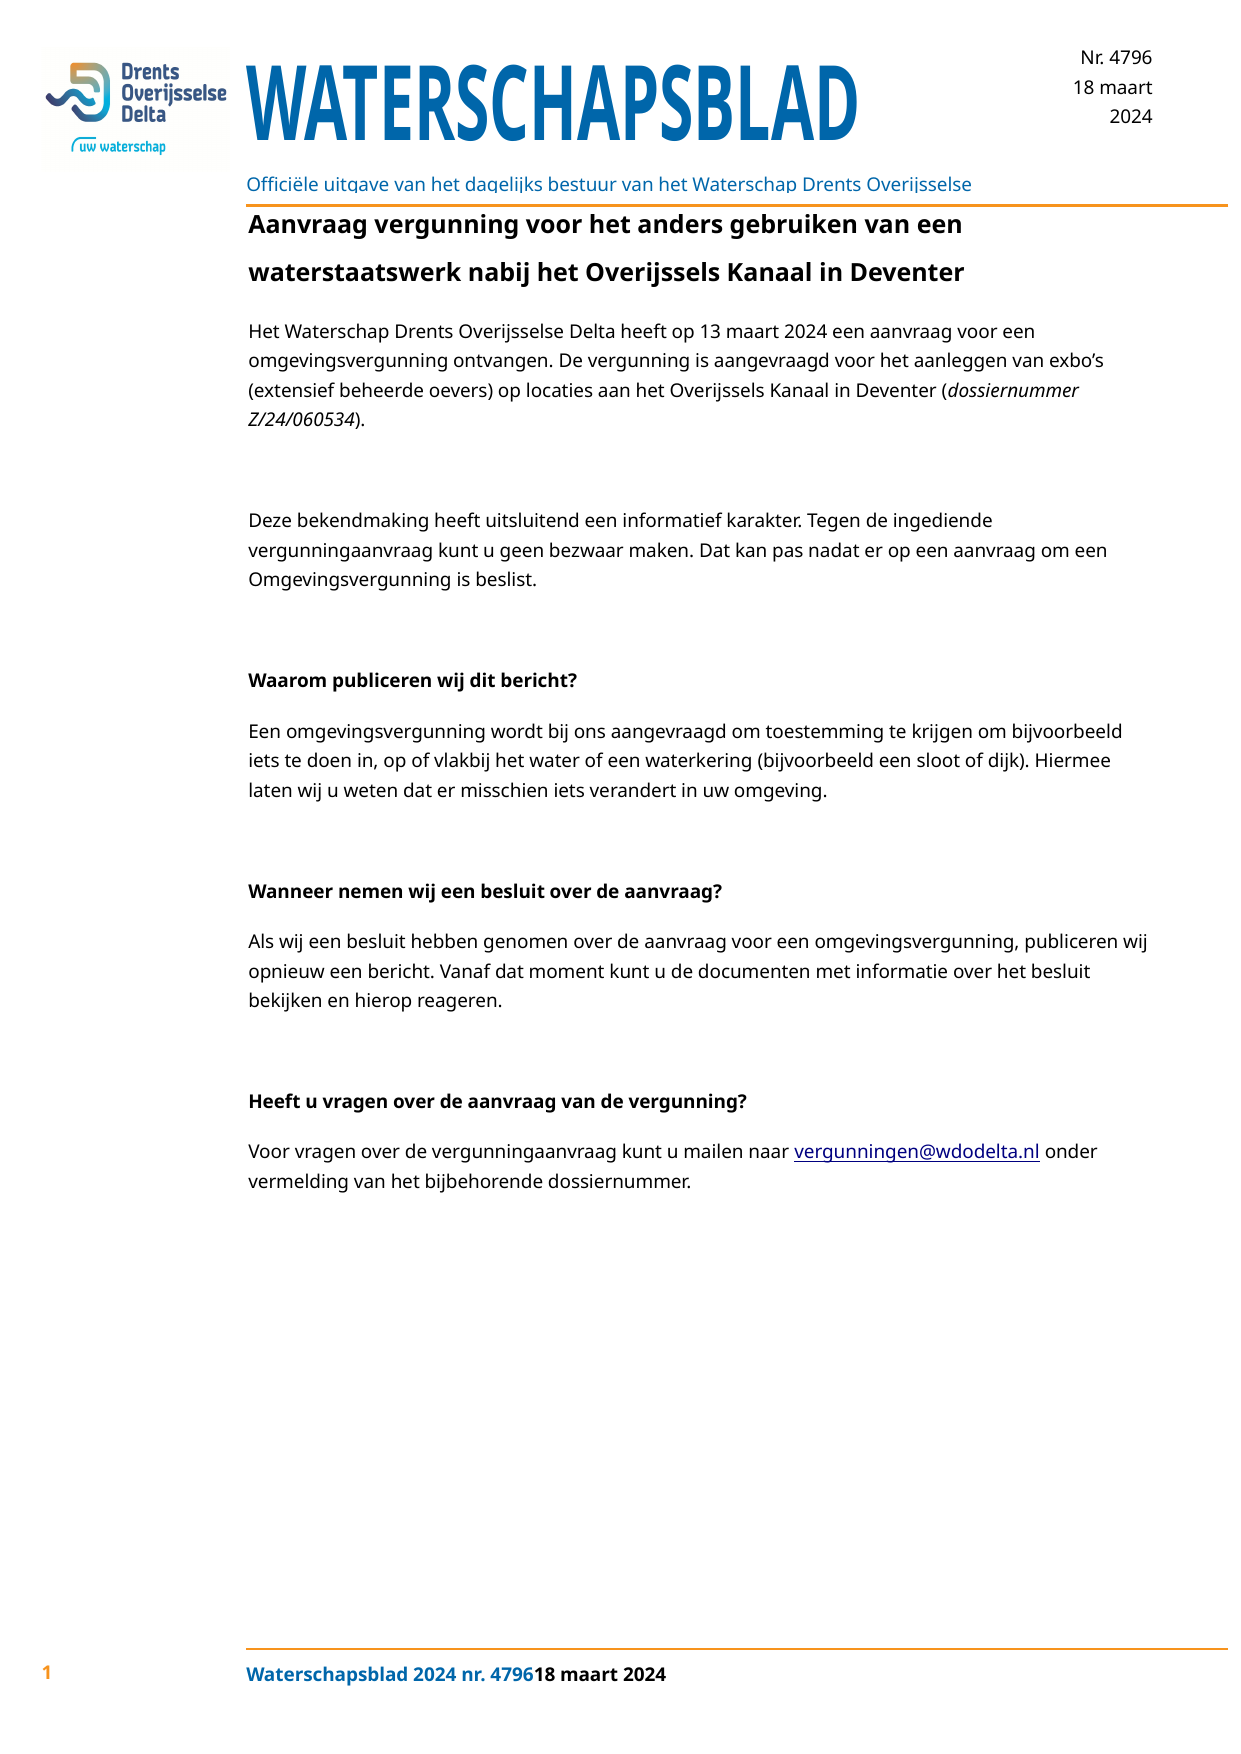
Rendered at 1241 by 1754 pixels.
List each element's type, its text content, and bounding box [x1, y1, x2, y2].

text Als wij een besluit hebben genomen over de aanvraag voor een omgevingsvergunning, publiceren wij opnieuw een bericht. Vanaf dat moment kunt u de documenten met informatie over het besluit bekijken en hierop reageren. [248, 928, 1152, 1013]
text Wanneer nemen wij een besluit over de aanvraag? [248, 878, 1152, 904]
picture [41, 47, 231, 172]
text Aanvraag vergunning voor het anders gebruiken van een waterstaatswerk nabij het Overijssels Kanaal in Deventer [248, 207, 1152, 288]
text Het Waterschap Drents Overijsselse Delta heeft op 13 maart 2024 een aanvraag voor een omgevingsvergunning ontvangen. De vergunning is aangevraagd voor het aanleggen van exbo’s (extensief beheerde oevers) op locaties aan het Overijssels Kanaal in Deventer (dossiernummer Z/24/060534). [248, 318, 1152, 432]
text Heeft u vragen over de aanvraag van de vergunning? [248, 1088, 1152, 1114]
text Voor vragen over de vergunningaanvraag kunt u mailen naar vergunningen@wdodelta.nl onder vermelding van het bijbehorende dossiernummer. [248, 1139, 1152, 1194]
text Waarom publiceren wij dit bericht? [248, 667, 1152, 693]
text Een omgevingsvergunning wordt bij ons aangevraagd om toestemming te krijgen om bijvoorbeeld iets te doen in, op of vlakbij het water of een waterkering (bijvoorbeeld een sloot of dijk). Hiermee laten wij u weten dat er misschien iets verandert in uw omgeving. [248, 718, 1152, 803]
text Deze bekendmaking heeft uitsluitend een informatief karakter. Tegen de ingediende vergunningaanvraag kunt u geen bezwaar maken. Dat kan pas nadat er op een aanvraag om een Omgevingsvergunning is beslist. [248, 507, 1152, 592]
